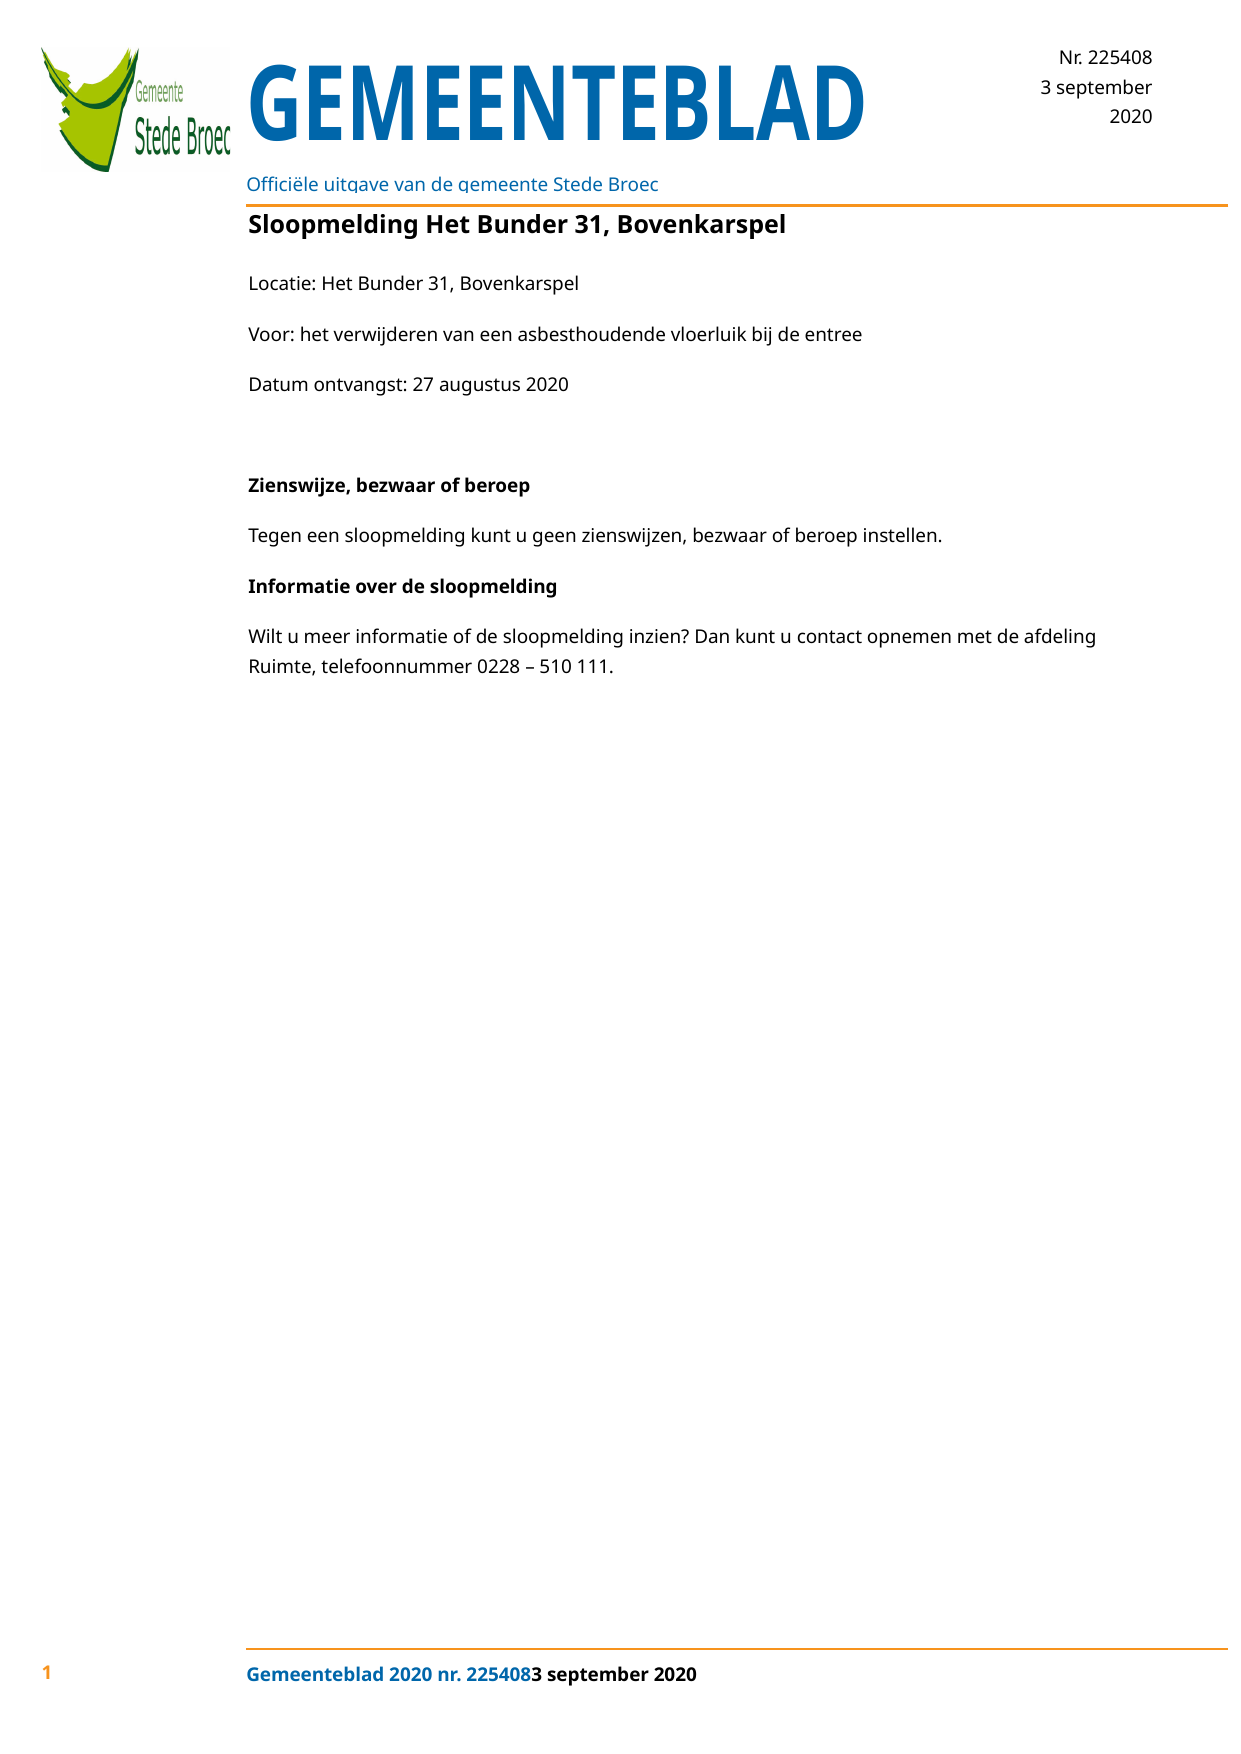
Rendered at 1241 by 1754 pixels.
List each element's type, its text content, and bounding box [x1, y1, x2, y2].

text Tegen een sloopmelding kunt u geen zienswijzen, bezwaar of beroep instellen. [248, 522, 1152, 548]
text Wilt u meer informatie of de sloopmelding inzien? Dan kunt u contact opnemen met de afdeling Ruimte, telefoonnummer 0228 – 510 111. [248, 623, 1152, 678]
text Sloopmelding Het Bunder 31, Bovenkarspel [248, 207, 1152, 241]
text Voor: het verwijderen van een asbesthoudende vloerluik bij de entree [248, 321, 1152, 346]
text Locatie: Het Bunder 31, Bovenkarspel [248, 270, 1152, 296]
picture [41, 47, 231, 172]
text Datum ontvangst: 27 augustus 2020 [248, 371, 1152, 397]
text Informatie over de sloopmelding [248, 573, 1152, 598]
text Zienswijze, bezwaar of beroep [248, 472, 1152, 498]
